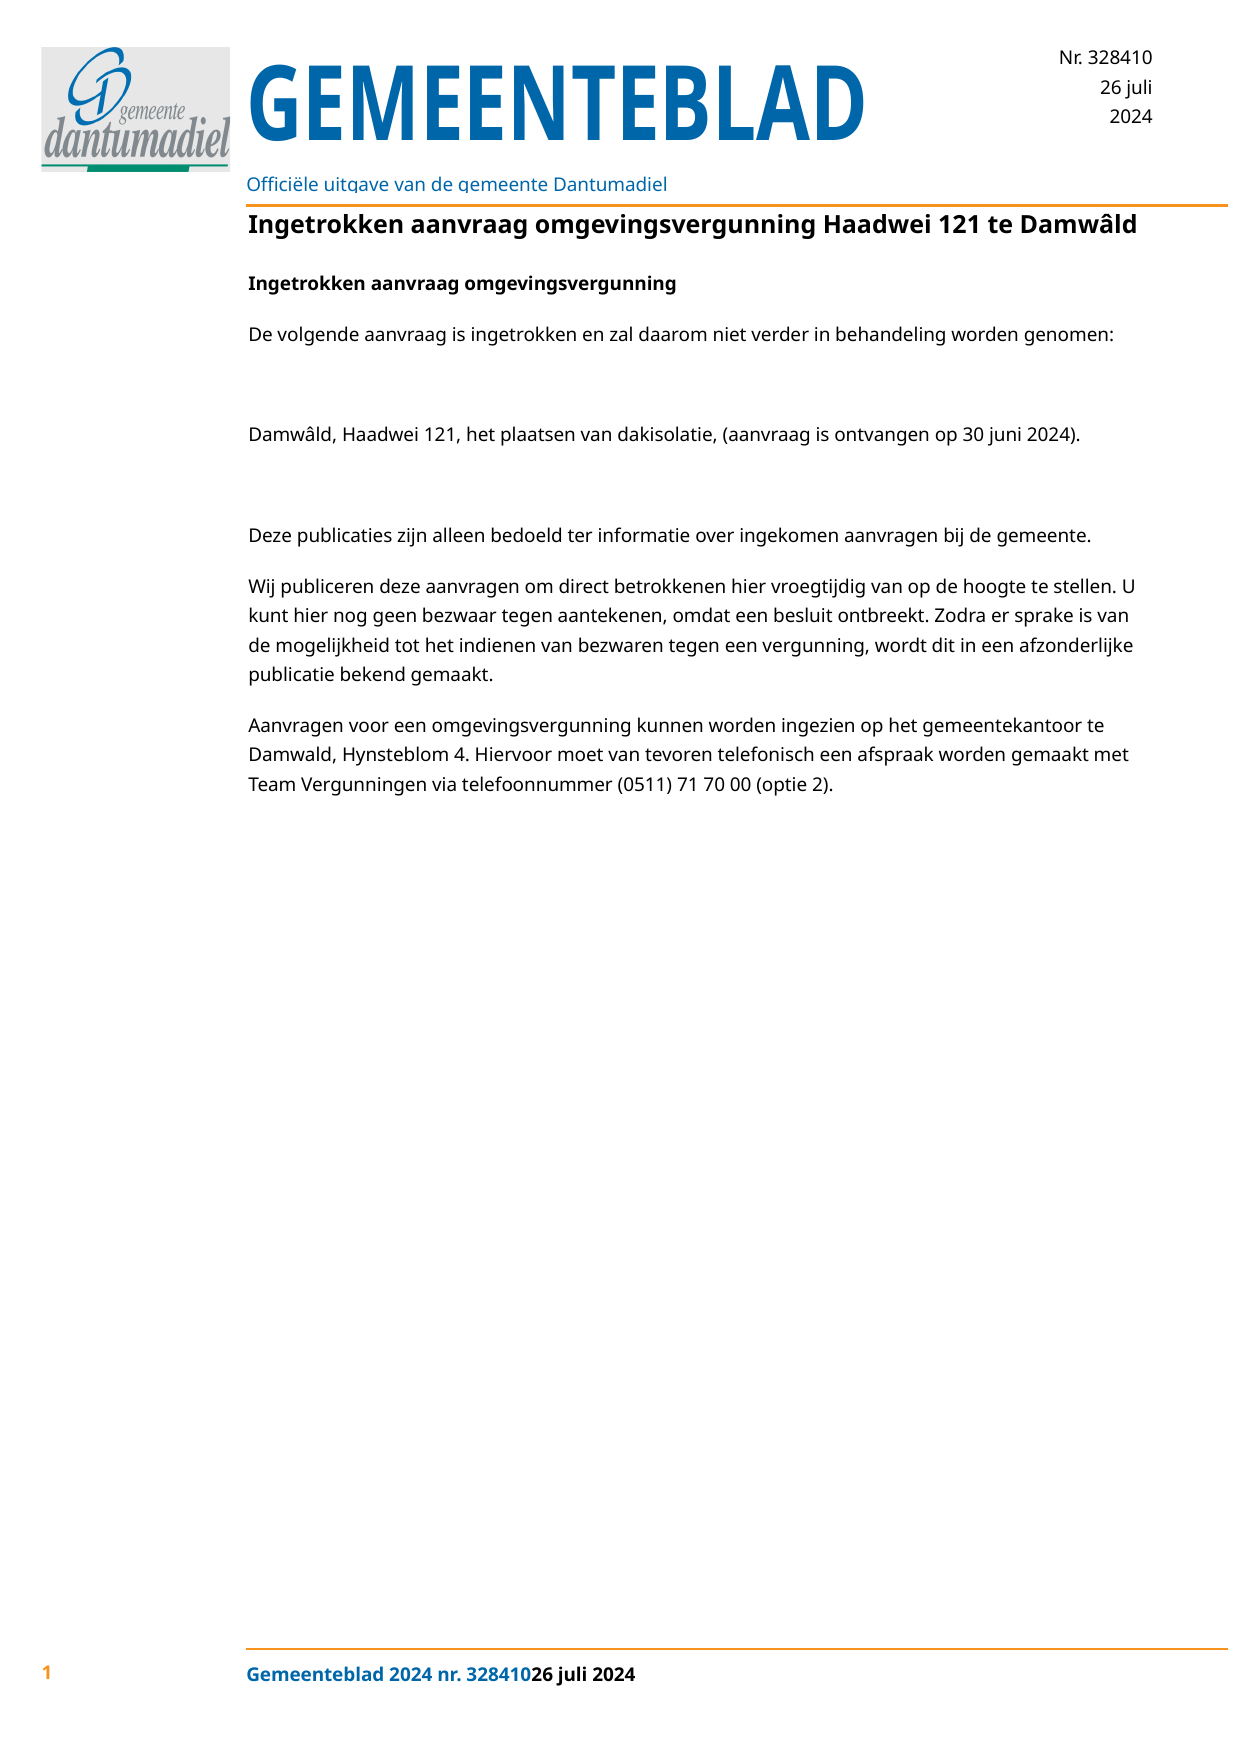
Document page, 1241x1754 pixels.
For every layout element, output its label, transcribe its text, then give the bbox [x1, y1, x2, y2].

text Damwâld, Haadwei 121, het plaatsen van dakisolatie, (aanvraag is ontvangen op 30 juni 2024). [248, 422, 1152, 447]
text Deze publicaties zijn alleen bedoeld ter informatie over ingekomen aanvragen bij de gemeente. [248, 522, 1152, 548]
text Ingetrokken aanvraag omgevingsvergunning [248, 270, 1152, 296]
text Aanvragen voor een omgevingsvergunning kunnen worden ingezien op het gemeentekantoor te Damwald, Hynsteblom 4. Hiervoor moet van tevoren telefonisch een afspraak worden gemaakt met Team Vergunningen via telefoonnummer (0511) 71 70 00 (optie 2). [248, 712, 1152, 797]
text Ingetrokken aanvraag omgevingsvergunning Haadwei 121 te Damwâld [248, 207, 1152, 241]
picture [41, 47, 231, 172]
text De volgende aanvraag is ingetrokken en zal daarom niet verder in behandeling worden genomen: [248, 321, 1152, 346]
text Wij publiceren deze aanvragen om direct betrokkenen hier vroegtijdig van op de hoogte te stellen. U kunt hier nog geen bezwaar tegen aantekenen, omdat een besluit ontbreekt. Zodra er sprake is van de mogelijkheid tot het indienen van bezwaren tegen een vergunning, wordt dit in een afzonderlijke publicatie bekend gemaakt. [248, 573, 1152, 687]
